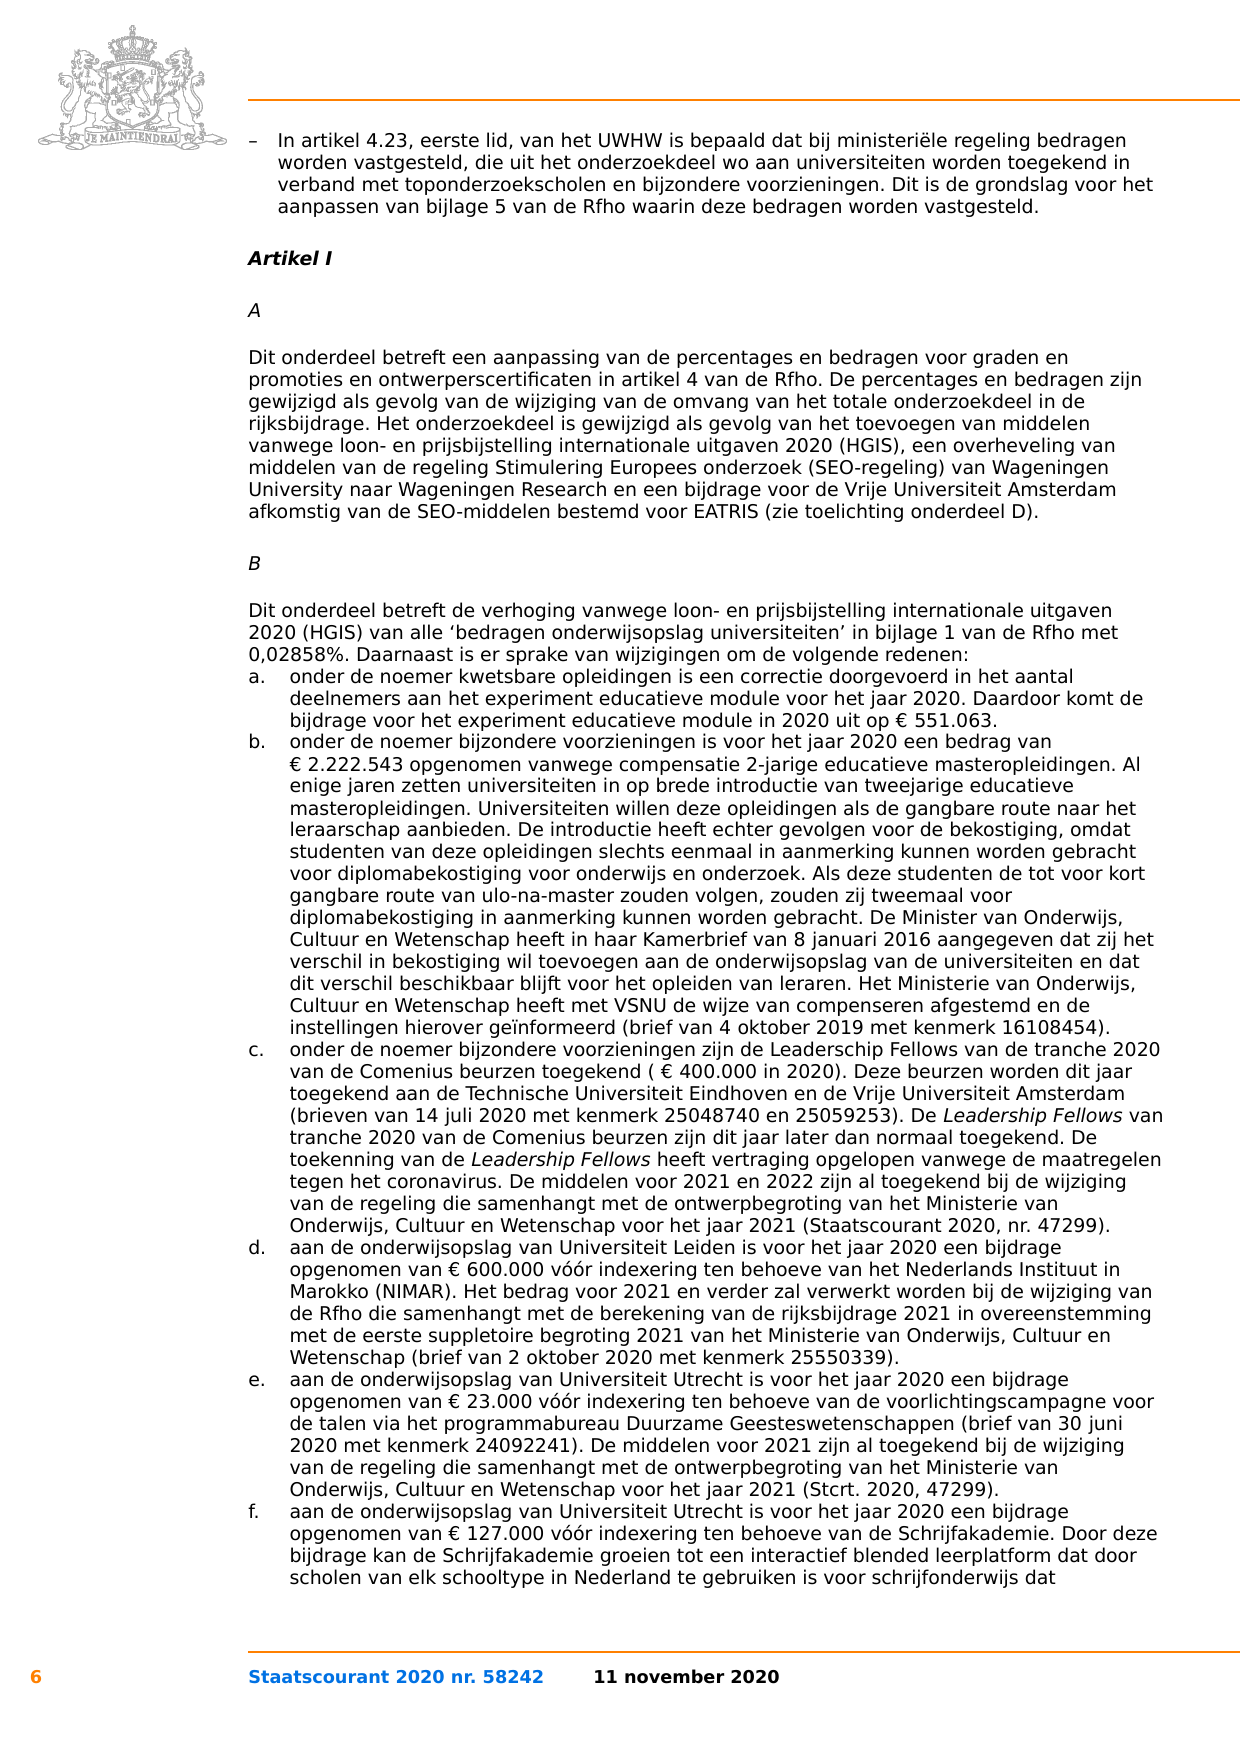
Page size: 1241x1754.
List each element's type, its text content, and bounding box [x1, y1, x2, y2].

subtitle B [248, 553, 1163, 574]
text c. onder de noemer bijzondere voorzieningen zijn de Leaderschip Fellows van de tranche 2020 van de Comenius beurzen toegekend ( € 400.000 in 2020). Deze beurzen worden dit jaar toegekend aan de Technische Universiteit Eindhoven en de Vrije Universiteit Amsterdam (brieven van 14 juli 2020 met kenmerk 25048740 en 25059253). De Leadership Fellows van tranche 2020 van de Comenius beurzen zijn dit jaar later dan normaal toegekend. De toekenning van de Leadership Fellows heeft vertraging opgelopen vanwege de maatregelen tegen het coronavirus. De middelen voor 2021 en 2022 zijn al toegekend bij de wijziging van de regeling die samenhangt met de ontwerpbegroting van het Ministerie van Onderwijs, Cultuur en Wetenschap voor het jaar 2021 (Staatscourant 2020, nr. 47299). [248, 1039, 1163, 1237]
text Dit onderdeel betreft een aanpassing van de percentages en bedragen voor graden en promoties en ontwerperscertificaten in artikel 4 van de Rfho. De percentages en bedragen zijn gewijzigd als gevolg van de wijziging van de omvang van het totale onderzoekdeel in de rijksbijdrage. Het onderzoekdeel is gewijzigd als gevolg van het toevoegen van middelen vanwege loon- en prijsbijstelling internationale uitgaven 2020 (HGIS), een overheveling van middelen van de regeling Stimulering Europees onderzoek (SEO-regeling) van Wageningen University naar Wageningen Research en een bijdrage voor de Vrije Universiteit Amsterdam afkomstig van de SEO-middelen bestemd voor EATRIS (zie toelichting onderdeel D). [248, 347, 1163, 523]
text – In artikel 4.23, eerste lid, van het UWHW is bepaald dat bij ministeriële regeling bedragen worden vastgesteld, die uit het onderzoekdeel wo aan universiteiten worden toegekend in verband met toponderzoekscholen en bijzondere voorzieningen. Dit is de grondslag voor het aanpassen van bijlage 5 van de Rfho waarin deze bedragen worden vastgesteld. [248, 130, 1163, 218]
text d. aan de onderwijsopslag van Universiteit Leiden is voor het jaar 2020 een bijdrage opgenomen van € 600.000 vóór indexering ten behoeve van het Nederlands Instituut in Marokko (NIMAR). Het bedrag voor 2021 en verder zal verwerkt worden bij de wijziging van de Rfho die samenhangt met de berekening van de rijksbijdrage 2021 in overeenstemming met de eerste suppletoire begroting 2021 van het Ministerie van Onderwijs, Cultuur en Wetenschap (brief van 2 oktober 2020 met kenmerk 25550339). [248, 1237, 1163, 1369]
text Dit onderdeel betreft de verhoging vanwege loon- en prijsbijstelling internationale uitgaven 2020 (HGIS) van alle ‘bedragen onderwijsopslag universiteiten’ in bijlage 1 van de Rfho met 0,02858%. Daarnaast is er sprake van wijzigingen om de volgende redenen: [248, 599, 1163, 666]
subtitle A [248, 300, 1163, 322]
text b. onder de noemer bijzondere voorzieningen is voor het jaar 2020 een bedrag van € 2.222.543 opgenomen vanwege compensatie 2-jarige educatieve masteropleidingen. Al enige jaren zetten universiteiten in op brede introductie van tweejarige educatieve masteropleidingen. Universiteiten willen deze opleidingen als de gangbare route naar het leraarschap aanbieden. De introductie heeft echter gevolgen voor de bekostiging, omdat studenten van deze opleidingen slechts eenmaal in aanmerking kunnen worden gebracht voor diplomabekostiging voor onderwijs en onderzoek. Als deze studenten de tot voor kort gangbare route van ulo-na-master zouden volgen, zouden zij tweemaal voor diplomabekostiging in aanmerking kunnen worden gebracht. De Minister van Onderwijs, Cultuur en Wetenschap heeft in haar Kamerbrief van 8 januari 2016 aangegeven dat zij het verschil in bekostiging wil toevoegen aan de onderwijsopslag van de universiteiten en dat dit verschil beschikbaar blijft voor het opleiden van leraren. Het Ministerie van Onderwijs, Cultuur en Wetenschap heeft met VSNU de wijze van compenseren afgestemd en de instellingen hierover geïnformeerd (brief van 4 oktober 2019 met kenmerk 16108454). [248, 731, 1163, 1039]
text e. aan de onderwijsopslag van Universiteit Utrecht is voor het jaar 2020 een bijdrage opgenomen van € 23.000 vóór indexering ten behoeve van de voorlichtingscampagne voor de talen via het programmabureau Duurzame Geesteswetenschappen (brief van 30 juni 2020 met kenmerk 24092241). De middelen voor 2021 zijn al toegekend bij de wijziging van de regeling die samenhangt met de ontwerpbegroting van het Ministerie van Onderwijs, Cultuur en Wetenschap voor het jaar 2021 (Stcrt. 2020, 47299). [248, 1369, 1163, 1501]
text a. onder de noemer kwetsbare opleidingen is een correctie doorgevoerd in het aantal deelnemers aan het experiment educatieve module voor het jaar 2020. Daardoor komt de bijdrage voor het experiment educatieve module in 2020 uit op € 551.063. [248, 666, 1163, 731]
picture [38, 25, 227, 150]
text f. aan de onderwijsopslag van Universiteit Utrecht is voor het jaar 2020 een bijdrage opgenomen van € 127.000 vóór indexering ten behoeve van de Schrijfakademie. Door deze bijdrage kan de Schrijfakademie groeien tot een interactief blended leerplatform dat door scholen van elk schooltype in Nederland te gebruiken is voor schrijfonderwijs dat [248, 1501, 1163, 1589]
subtitle Artikel I [248, 248, 1163, 270]
